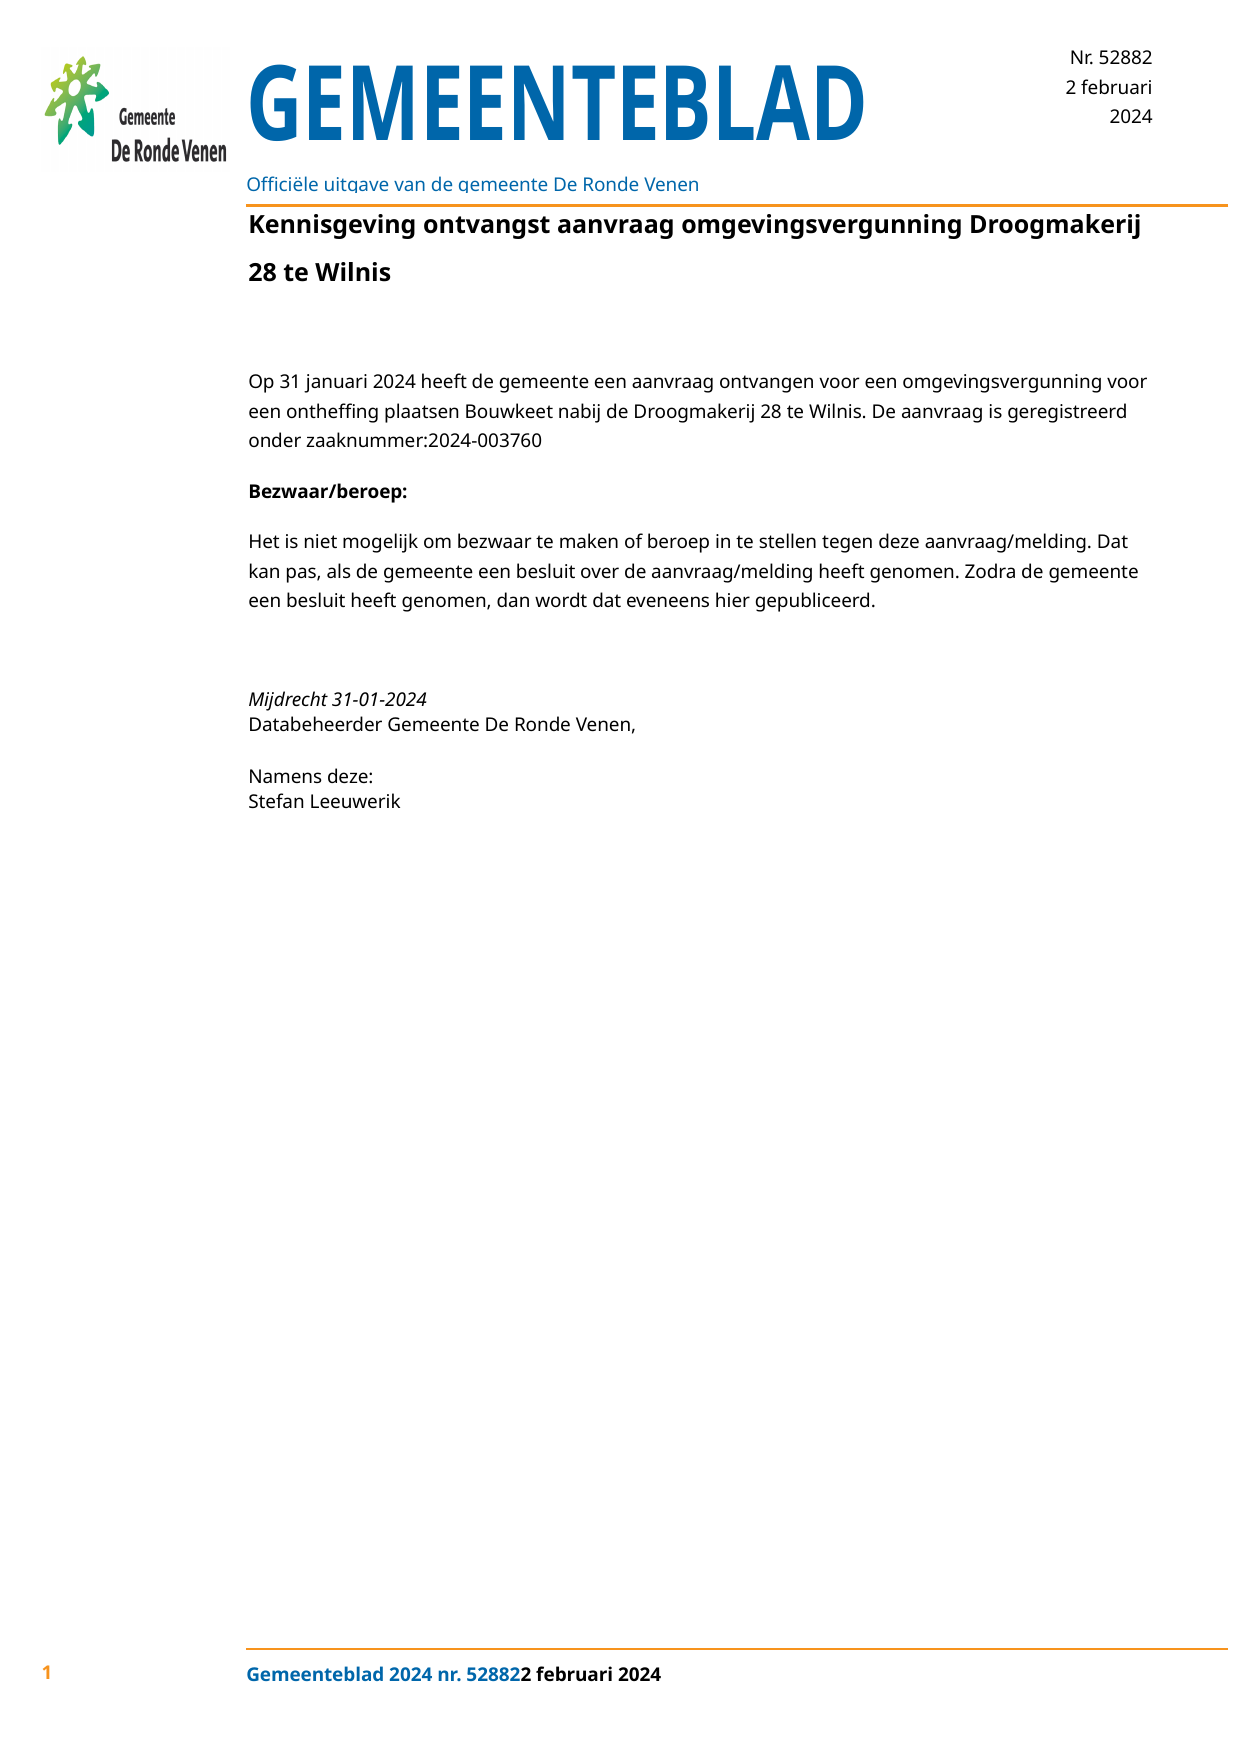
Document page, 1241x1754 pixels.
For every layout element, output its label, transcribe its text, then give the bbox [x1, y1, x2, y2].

text Namens deze: [248, 763, 1152, 789]
text Kennisgeving ontvangst aanvraag omgevingsvergunning Droogmakerij 28 te Wilnis [248, 207, 1152, 288]
text Bezwaar/beroep: [248, 478, 1152, 504]
text Stefan Leeuwerik [248, 789, 1152, 814]
text Het is niet mogelijk om bezwaar te maken of beroep in te stellen tegen deze aanvraag/melding. Dat kan pas, als de gemeente een besluit over de aanvraag/melding heeft genomen. Zodra de gemeente een besluit heeft genomen, dan wordt dat eveneens hier gepubliceerd. [248, 528, 1152, 613]
text Mijdrecht 31-01-2024 [248, 686, 1152, 711]
picture [41, 47, 231, 172]
text Op 31 januari 2024 heeft de gemeente een aanvraag ontvangen voor een omgevingsvergunning voor een ontheffing plaatsen Bouwkeet nabij de Droogmakerij 28 te Wilnis. De aanvraag is geregistreerd onder zaaknummer:2024-003760 [248, 368, 1152, 453]
text Databeheerder Gemeente De Ronde Venen, [248, 711, 1152, 737]
